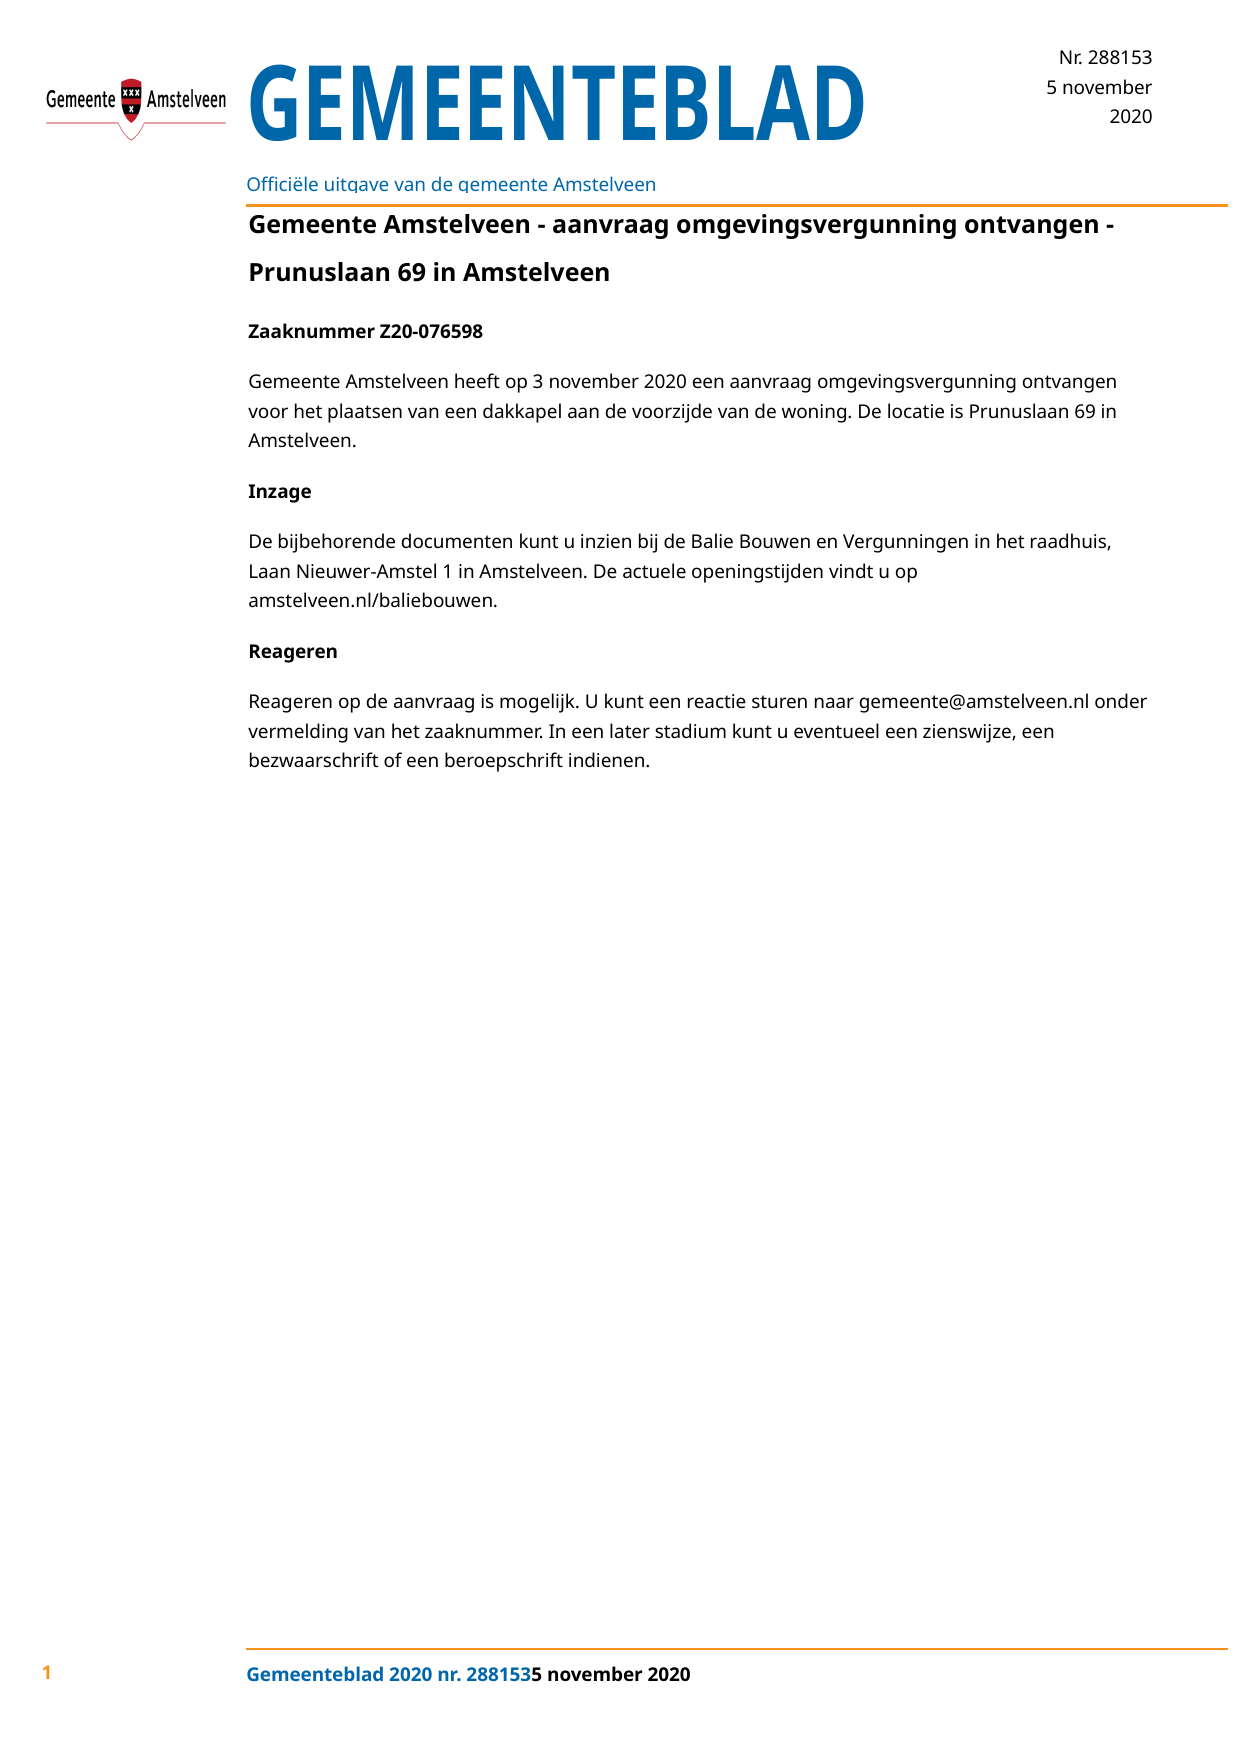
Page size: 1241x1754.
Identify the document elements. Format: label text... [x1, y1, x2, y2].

text De bijbehorende documenten kunt u inzien bij de Balie Bouwen en Vergunningen in het raadhuis, Laan Nieuwer-Amstel 1 in Amstelveen. De actuele openingstijden vindt u op amstelveen.nl/baliebouwen. [248, 528, 1152, 613]
text Reageren [248, 638, 1152, 664]
text Gemeente Amstelveen heeft op 3 november 2020 een aanvraag omgevingsvergunning ontvangen voor het plaatsen van een dakkapel aan de voorzijde van de woning. De locatie is Prunuslaan 69 in Amstelveen. [248, 368, 1152, 453]
picture [41, 47, 231, 172]
text Zaaknummer Z20-076598 [248, 318, 1152, 344]
text Inzage [248, 478, 1152, 504]
text Gemeente Amstelveen - aanvraag omgevingsvergunning ontvangen - Prunuslaan 69 in Amstelveen [248, 207, 1152, 288]
text Reageren op de aanvraag is mogelijk. U kunt een reactie sturen naar gemeente@amstelveen.nl onder vermelding van het zaaknummer. In een later stadium kunt u eventueel een zienswijze, een bezwaarschrift of een beroepschrift indienen. [248, 688, 1152, 773]
